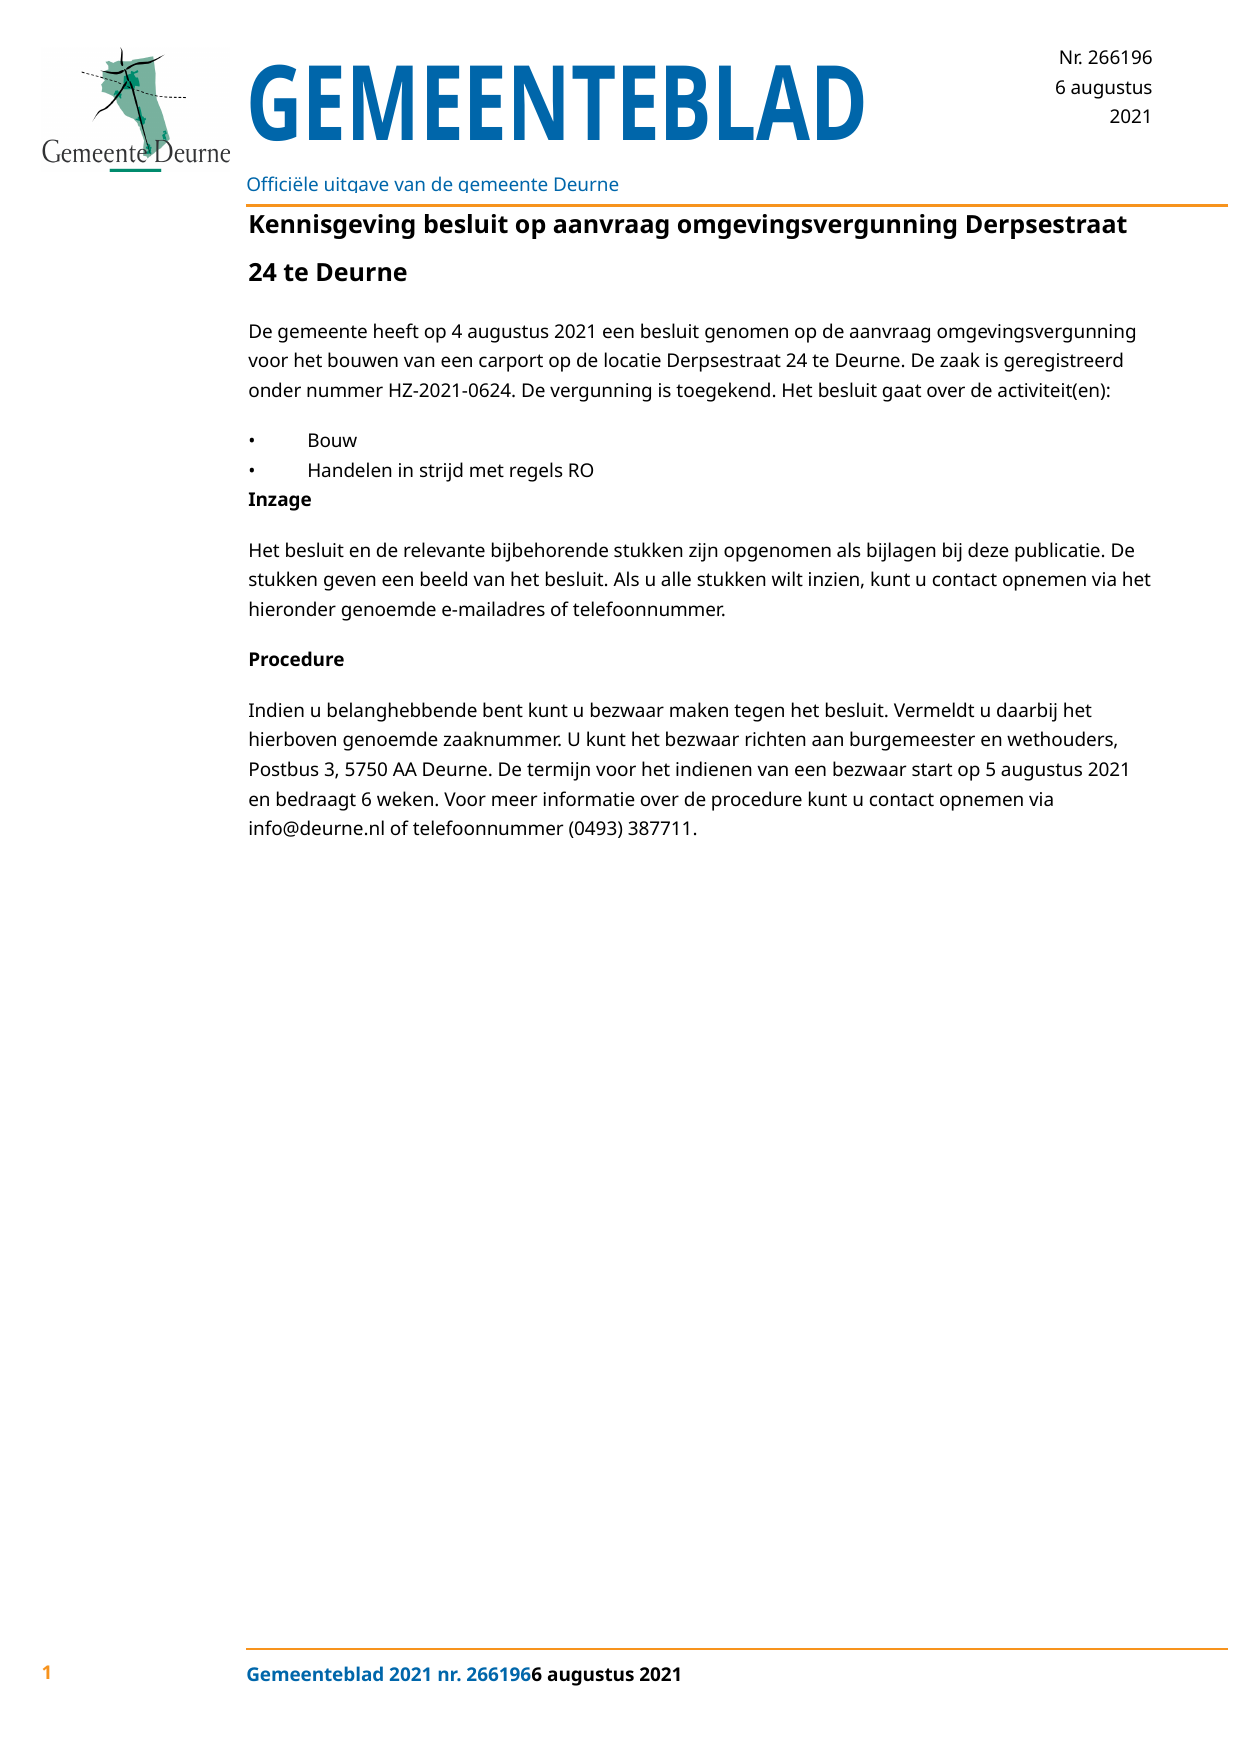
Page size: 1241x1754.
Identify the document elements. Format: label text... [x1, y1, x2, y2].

text Indien u belanghebbende bent kunt u bezwaar maken tegen het besluit. Vermeldt u daarbij het hierboven genoemde zaaknummer. U kunt het bezwaar richten aan burgemeester en wethouders, Postbus 3, 5750 AA Deurne. De termijn voor het indienen van een bezwaar start op 5 augustus 2021 en bedraagt 6 weken. Voor meer informatie over de procedure kunt u contact opnemen via info@deurne.nl of telefoonnummer (0493) 387711. [248, 697, 1152, 841]
list Bouw [248, 427, 1152, 453]
list Handelen in strijd met regels RO [248, 457, 1152, 483]
text Procedure [248, 647, 1152, 672]
text Het besluit en de relevante bijbehorende stukken zijn opgenomen als bijlagen bij deze publicatie. De stukken geven een beeld van het besluit. Als u alle stukken wilt inzien, kunt u contact opnemen via het hieronder genoemde e-mailadres of telefoonnummer. [248, 537, 1152, 622]
picture [41, 47, 231, 172]
text De gemeente heeft op 4 augustus 2021 een besluit genomen op de aanvraag omgevingsvergunning voor het bouwen van een carport op de locatie Derpsestraat 24 te Deurne. De zaak is geregistreerd onder nummer HZ-2021-0624. De vergunning is toegekend. Het besluit gaat over de activiteit(en): [248, 318, 1152, 403]
text Inzage [248, 487, 1152, 512]
text Kennisgeving besluit op aanvraag omgevingsvergunning Derpsestraat 24 te Deurne [248, 207, 1152, 288]
